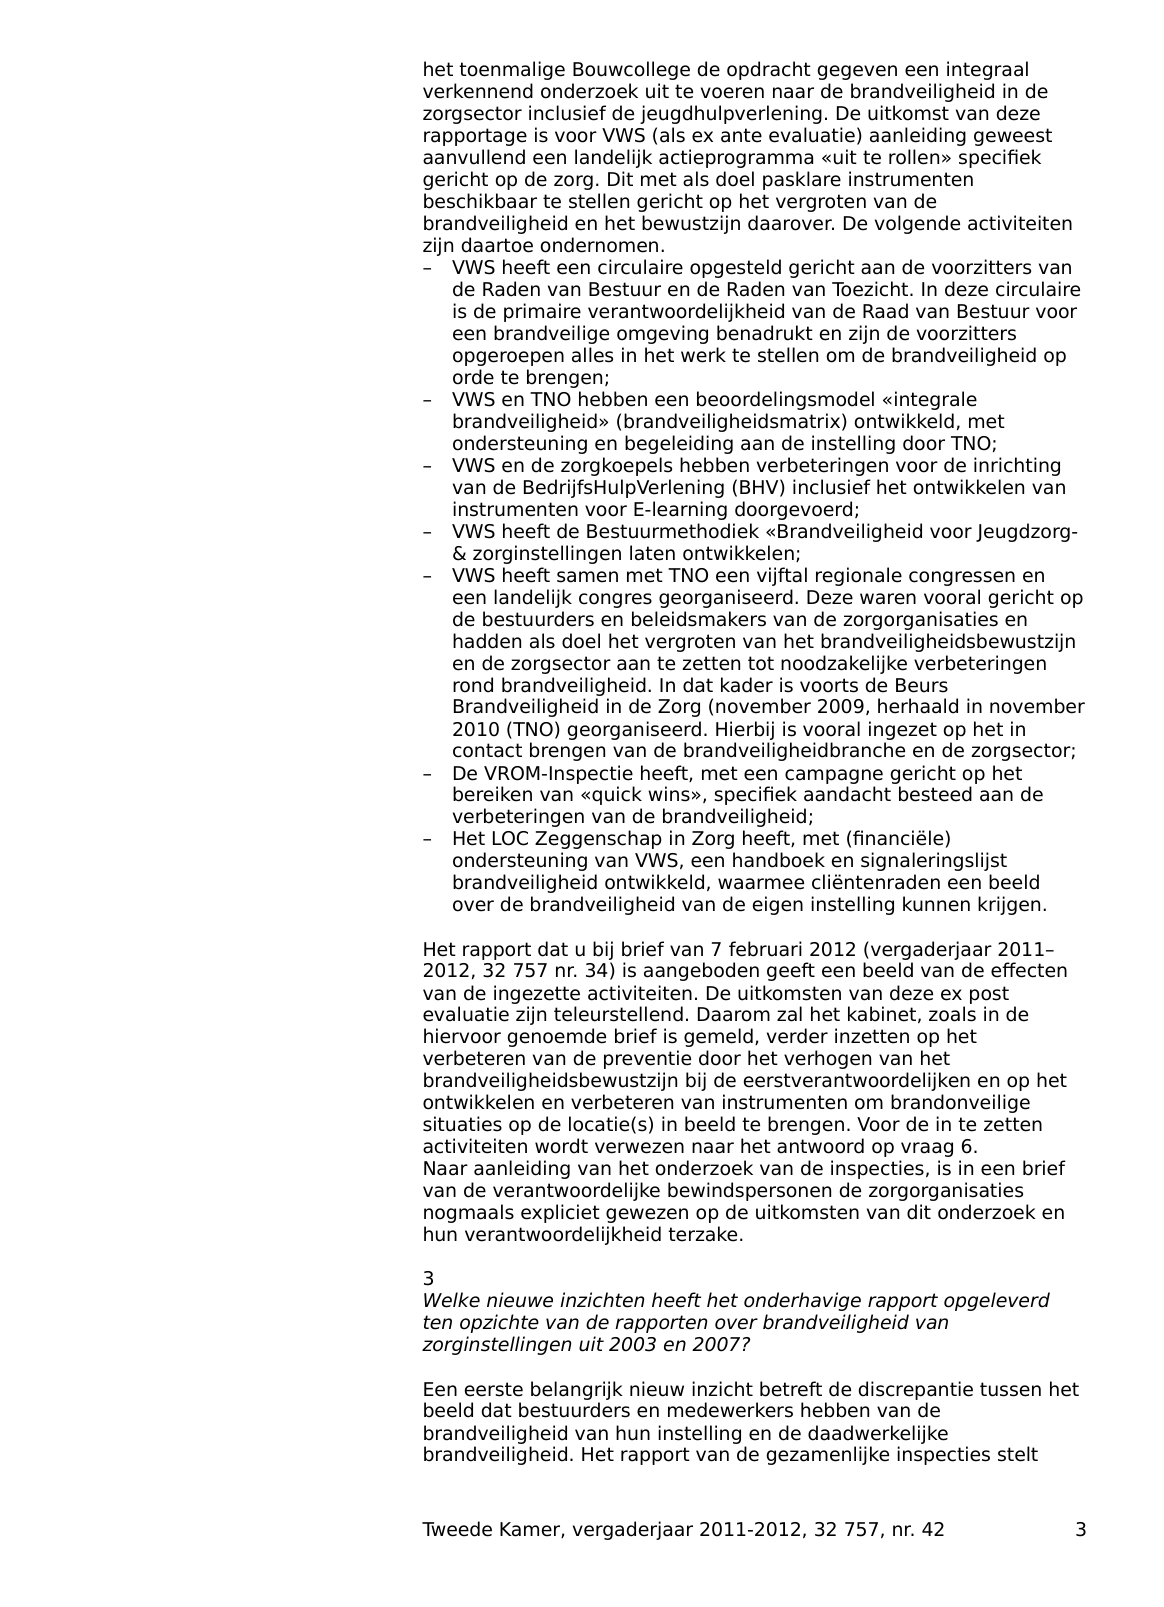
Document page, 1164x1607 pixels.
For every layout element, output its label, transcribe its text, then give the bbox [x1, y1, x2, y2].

text – Het LOC Zeggenschap in Zorg heeft, met (financiële) ondersteuning van VWS, een handboek en signaleringslijst brandveiligheid ontwikkeld, waarmee cliëntenraden een beeld over de brandveiligheid van de eigen instelling kunnen krijgen. [422, 828, 1087, 916]
text Welke nieuwe inzichten heeft het onderhavige rapport opgeleverd ten opzichte van de rapporten over brandveiligheid van zorginstellingen uit 2003 en 2007? [422, 1290, 1087, 1356]
text – VWS heeft de Bestuurmethodiek «Brandveiligheid voor Jeugdzorg- & zorginstellingen laten ontwikkelen; [422, 521, 1087, 564]
text Naar aanleiding van het onderzoek van de inspecties, is in een brief van de verantwoordelijke bewindspersonen de zorgorganisaties nogmaals expliciet gewezen op de uitkomsten van dit onderzoek en hun verantwoordelijkheid terzake. [422, 1158, 1087, 1246]
text – VWS en de zorgkoepels hebben verbeteringen voor de inrichting van de BedrijfsHulpVerlening (BHV) inclusief het ontwikkelen van instrumenten voor E-learning doorgevoerd; [422, 455, 1087, 521]
text – VWS en TNO hebben een beoordelingsmodel «integrale brandveiligheid» (brandveiligheidsmatrix) ontwikkeld, met ondersteuning en begeleiding aan de instelling door TNO; [422, 389, 1087, 455]
text – VWS heeft een circulaire opgesteld gericht aan de voorzitters van de Raden van Bestuur en de Raden van Toezicht. In deze circulaire is de primaire verantwoordelijkheid van de Raad van Bestuur voor een brandveilige omgeving benadrukt en zijn de voorzitters opgeroepen alles in het werk te stellen om de brandveiligheid op orde te brengen; [422, 257, 1087, 389]
text – VWS heeft samen met TNO een vijftal regionale congressen en een landelijk congres georganiseerd. Deze waren vooral gericht op de bestuurders en beleidsmakers van de zorgorganisaties en hadden als doel het vergroten van het brandveiligheidsbewustzijn en de zorgsector aan te zetten tot noodzakelijke verbeteringen rond brandveiligheid. In dat kader is voorts de Beurs Brandveiligheid in de Zorg (november 2009, herhaald in november 2010 (TNO) georganiseerd. Hierbij is vooral ingezet op het in contact brengen van de brandveiligheidbranche en de zorgsector; [422, 564, 1087, 762]
text het toenmalige Bouwcollege de opdracht gegeven een integraal verkennend onderzoek uit te voeren naar de brandveiligheid in de zorgsector inclusief de jeugdhulpverlening. De uitkomst van deze rapportage is voor VWS (als ex ante evaluatie) aanleiding geweest aanvullend een landelijk actieprogramma «uit te rollen» specifiek gericht op de zorg. Dit met als doel pasklare instrumenten beschikbaar te stellen gericht op het vergroten van de brandveiligheid en het bewustzijn daarover. De volgende activiteiten zijn daartoe ondernomen. [422, 59, 1087, 257]
text Het rapport dat u bij brief van 7 februari 2012 (vergaderjaar 2011–2012, 32 757 nr. 34) is aangeboden geeft een beeld van de effecten van de ingezette activiteiten. De uitkomsten van deze ex post evaluatie zijn teleurstellend. Daarom zal het kabinet, zoals in de hiervoor genoemde brief is gemeld, verder inzetten op het verbeteren van de preventie door het verhogen van het brandveiligheidsbewustzijn bij de eerstverantwoordelijken en op het ontwikkelen en verbeteren van instrumenten om brandonveilige situaties op de locatie(s) in beeld te brengen. Voor de in te zetten activiteiten wordt verwezen naar het antwoord op vraag 6. [422, 938, 1087, 1158]
text – De VROM-Inspectie heeft, met een campagne gericht op het bereiken van «quick wins», specifiek aandacht besteed aan de verbeteringen van de brandveiligheid; [422, 762, 1087, 828]
text Een eerste belangrijk nieuw inzicht betreft de discrepantie tussen het beeld dat bestuurders en medewerkers hebben van de brandveiligheid van hun instelling en de daadwerkelijke brandveiligheid. Het rapport van de gezamenlijke inspecties stelt [422, 1378, 1087, 1466]
text 3 [422, 1268, 1087, 1290]
